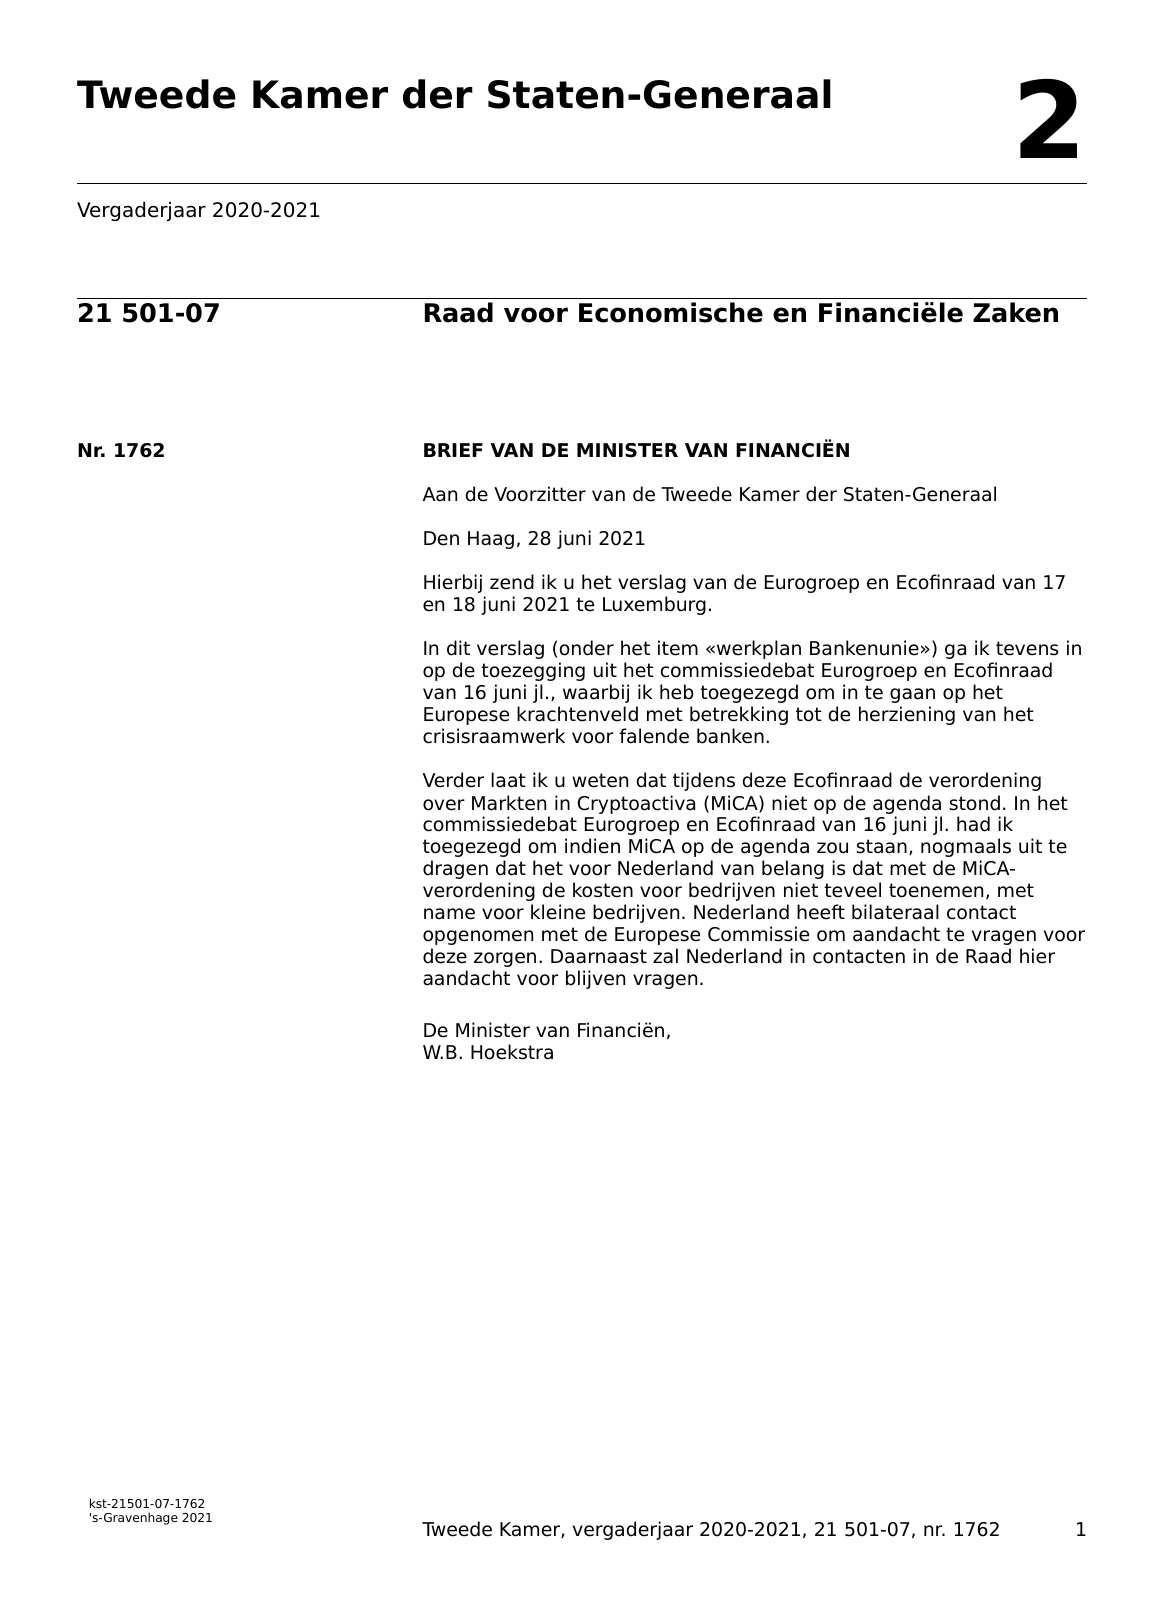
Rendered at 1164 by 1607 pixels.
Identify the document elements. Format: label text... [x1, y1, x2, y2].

text 's-Gravenhage 2021 [88, 1511, 323, 1525]
subtitle 21 501-07 Raad voor Economische en Financiële Zaken [77, 299, 1087, 329]
text Hierbij zend ik u het verslag van de Eurogroep en Ecofinraad van 17 en 18 juni 2021 te Luxemburg. [422, 572, 1087, 616]
text De Minister van Financiën, W.B. Hoekstra [422, 1020, 1087, 1064]
table_header Tweede Kamer der Staten-Generaal [77, 59, 886, 183]
subtitle Nr. 1762 BRIEF VAN DE MINISTER VAN FINANCIËN [77, 440, 1087, 462]
text In dit verslag (onder het item «werkplan Bankenunie») ga ik tevens in op de toezegging uit het commissiedebat Eurogroep en Ecofinraad van 16 juni jl., waarbij ik heb toegezegd om in te gaan op het Europese krachtenveld met betrekking tot de herziening van het crisisraamwerk voor falende banken. [422, 638, 1087, 748]
text kst-21501-07-1762 [88, 1497, 323, 1511]
text Aan de Voorzitter van de Tweede Kamer der Staten-Generaal [422, 484, 1087, 506]
text Den Haag, 28 juni 2021 [422, 528, 1087, 550]
table_header 2 [886, 59, 1087, 183]
table_cell Vergaderjaar 2020-2021 [77, 184, 1087, 298]
text Verder laat ik u weten dat tijdens deze Ecofinraad de verordening over Markten in Cryptoactiva (MiCA) niet op de agenda stond. In het commissiedebat Eurogroep en Ecofinraad van 16 juni jl. had ik toegezegd om indien MiCA op de agenda zou staan, nogmaals uit te dragen dat het voor Nederland van belang is dat met de MiCA-verordening de kosten voor bedrijven niet teveel toenemen, met name voor kleine bedrijven. Nederland heeft bilateraal contact opgenomen met de Europese Commissie om aandacht te vragen voor deze zorgen. Daarnaast zal Nederland in contacten in de Raad hier aandacht voor blijven vragen. [422, 770, 1087, 990]
